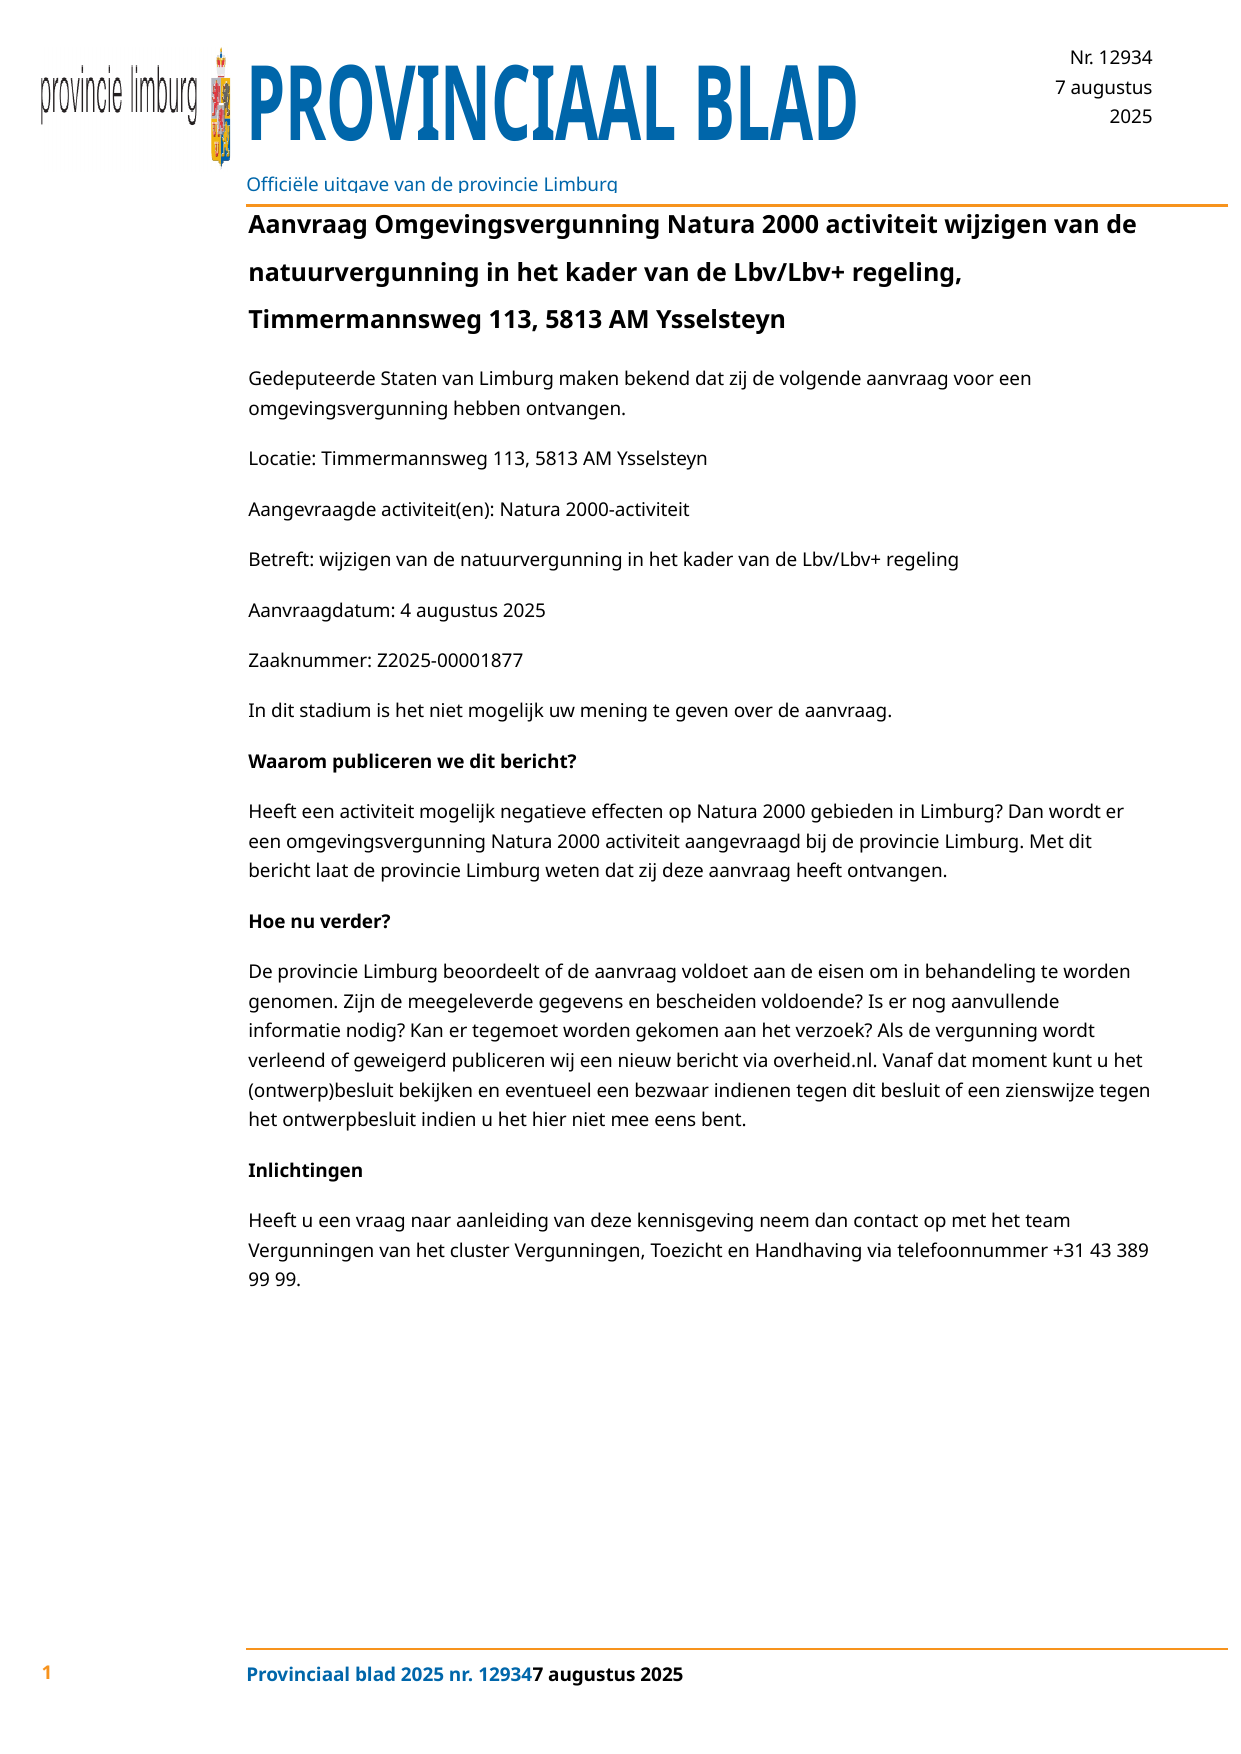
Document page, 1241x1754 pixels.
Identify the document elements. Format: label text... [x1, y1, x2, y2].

text Aangevraagde activiteit(en): Natura 2000-activiteit [248, 496, 1152, 522]
text In dit stadium is het niet mogelijk uw mening te geven over de aanvraag. [248, 698, 1152, 723]
text Hoe nu verder? [248, 908, 1152, 934]
text Waarom publiceren we dit bericht? [248, 748, 1152, 774]
text Inlichtingen [248, 1157, 1152, 1182]
text Zaaknummer: Z2025-00001877 [248, 647, 1152, 673]
text Gedeputeerde Staten van Limburg maken bekend dat zij de volgende aanvraag voor een omgevingsvergunning hebben ontvangen. [248, 366, 1152, 421]
picture [41, 47, 231, 172]
text Heeft u een vraag naar aanleiding van deze kennisgeving neem dan contact op met het team Vergunningen van het cluster Vergunningen, Toezicht en Handhaving via telefoonnummer +31 43 389 99 99. [248, 1207, 1152, 1292]
text Heeft een activiteit mogelijk negatieve effecten op Natura 2000 gebieden in Limburg? Dan wordt er een omgevingsvergunning Natura 2000 activiteit aangevraagd bij de provincie Limburg. Met dit bericht laat de provincie Limburg weten dat zij deze aanvraag heeft ontvangen. [248, 798, 1152, 883]
text Aanvraag Omgevingsvergunning Natura 2000 activiteit wijzigen van de natuurvergunning in het kader van de Lbv/Lbv+ regeling, Timmermannsweg 113, 5813 AM Ysselsteyn [248, 207, 1152, 336]
text De provincie Limburg beoordeelt of de aanvraag voldoet aan de eisen om in behandeling te worden genomen. Zijn de meegeleverde gegevens en bescheiden voldoende? Is er nog aanvullende informatie nodig? Kan er tegemoet worden gekomen aan het verzoek? Als de vergunning wordt verleend of geweigerd publiceren wij een nieuw bericht via overheid.nl. Vanaf dat moment kunt u het (ontwerp)besluit bekijken en eventueel een bezwaar indienen tegen dit besluit of een zienswijze tegen het ontwerpbesluit indien u het hier niet mee eens bent. [248, 958, 1152, 1132]
text Locatie: Timmermannsweg 113, 5813 AM Ysselsteyn [248, 446, 1152, 471]
text Betreft: wijzigen van de natuurvergunning in het kader van de Lbv/Lbv+ regeling [248, 546, 1152, 572]
text Aanvraagdatum: 4 augustus 2025 [248, 597, 1152, 622]
